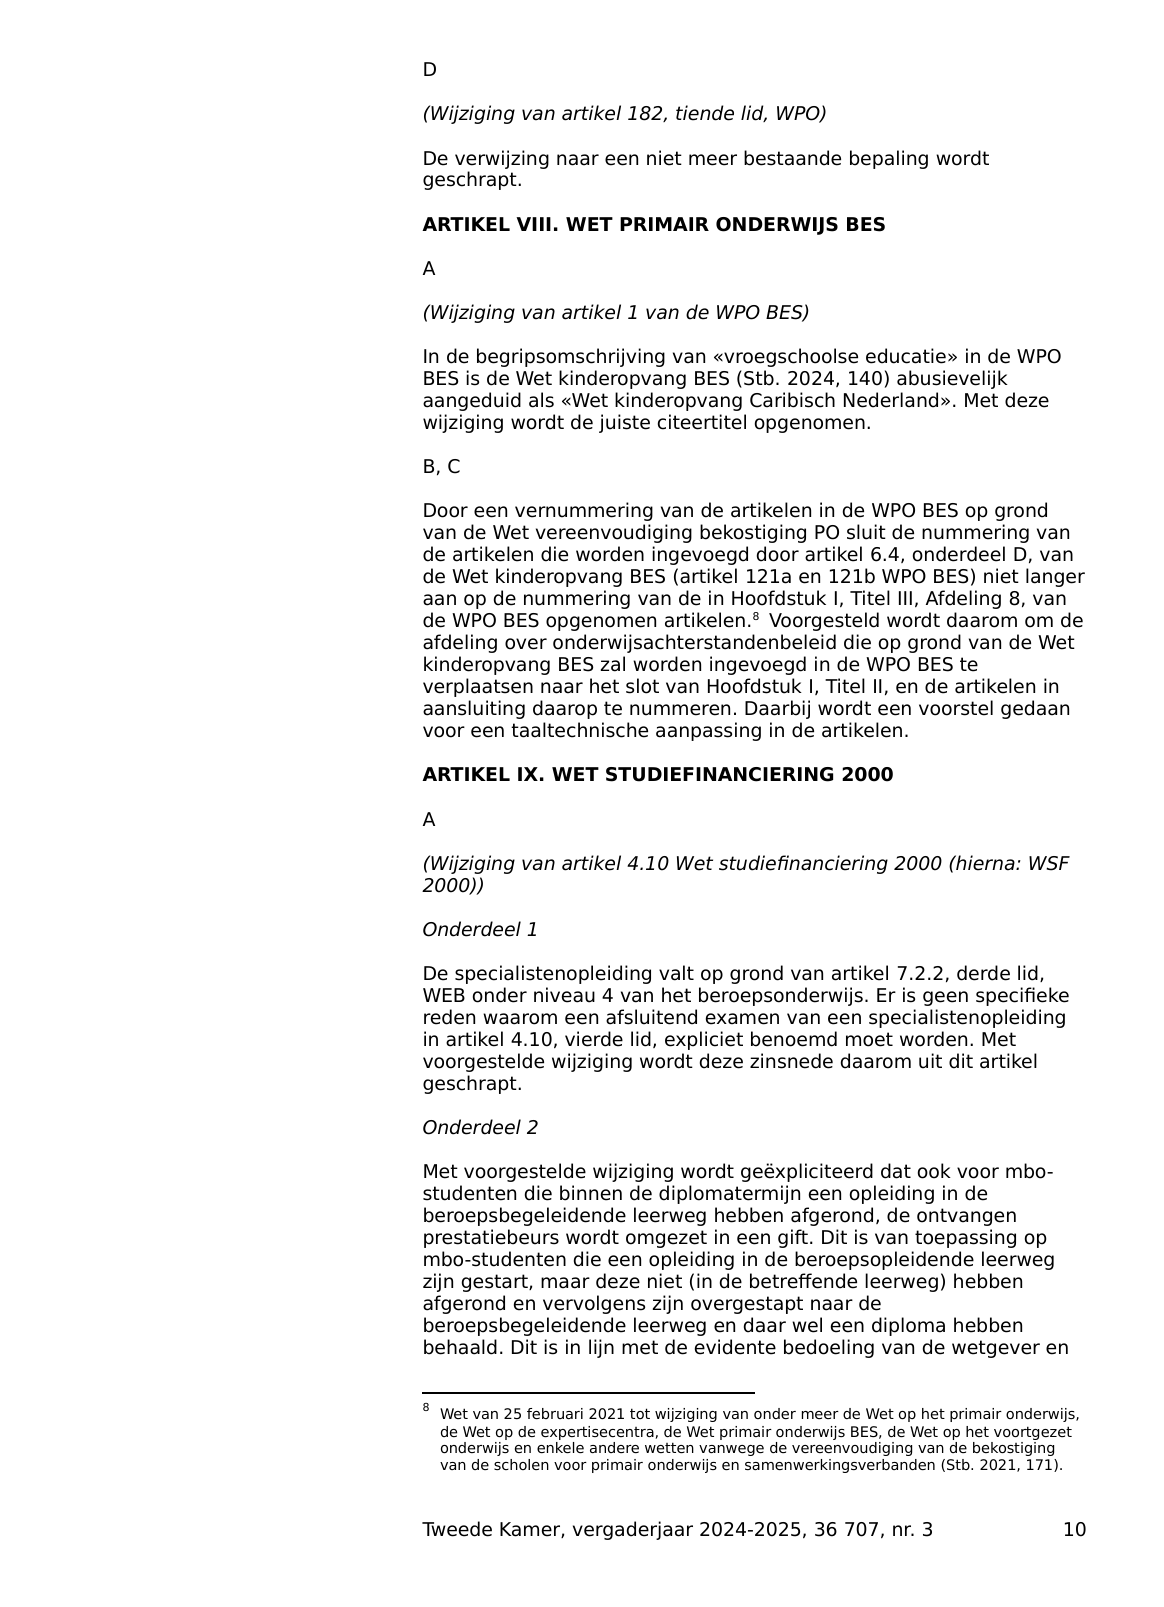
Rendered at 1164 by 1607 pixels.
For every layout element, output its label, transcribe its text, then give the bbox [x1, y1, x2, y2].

text (Wijziging van artikel 4.10 Wet studiefinanciering 2000 (hierna: WSF 2000)) [422, 853, 1087, 897]
subtitle D [422, 59, 1087, 81]
subtitle Onderdeel 1 [422, 919, 1087, 941]
text (Wijziging van artikel 182, tiende lid, WPO) [422, 103, 1087, 125]
subtitle Onderdeel 2 [422, 1117, 1087, 1139]
text Wet van 25 februari 2021 tot wijziging van onder meer de Wet op het primair onderwijs, de Wet op de expertisecentra, de Wet primair onderwijs BES, de Wet op het voortgezet onderwijs en enkele andere wetten vanwege de vereenvoudiging van de bekostiging van de scholen voor primair onderwijs en samenwerkingsverbanden (Stb. 2021, 171). [422, 1402, 1087, 1474]
text In de begripsomschrijving van «vroegschoolse educatie» in de WPO BES is de Wet kinderopvang BES (Stb. 2024, 140) abusievelijk aangeduid als «Wet kinderopvang Caribisch Nederland». Met deze wijziging wordt de juiste citeertitel opgenomen. [422, 346, 1087, 434]
text Met voorgestelde wijziging wordt geëxpliciteerd dat ook voor mbo-studenten die binnen de diplomatermijn een opleiding in de beroepsbegeleidende leerweg hebben afgerond, de ontvangen prestatiebeurs wordt omgezet in een gift. Dit is van toepassing op mbo-studenten die een opleiding in de beroepsopleidende leerweg zijn gestart, maar deze niet (in de betreffende leerweg) hebben afgerond en vervolgens zijn overgestapt naar de beroepsbegeleidende leerweg en daar wel een diploma hebben behaald. Dit is in lijn met de evidente bedoeling van de wetgever en [422, 1161, 1087, 1359]
subtitle ARTIKEL IX. WET STUDIEFINANCIERING 2000 [422, 764, 1087, 786]
subtitle A [422, 808, 1087, 830]
text Door een vernummering van de artikelen in de WPO BES op grond van de Wet vereenvoudiging bekostiging PO sluit de nummering van de artikelen die worden ingevoegd door artikel 6.4, onderdeel D, van de Wet kinderopvang BES (artikel 121a en 121b WPO BES) niet langer aan op de nummering van de in Hoofdstuk I, Titel III, Afdeling 8, van de WPO BES opgenomen artikelen. Voorgesteld wordt daarom om de afdeling over onderwijsachterstandenbeleid die op grond van de Wet kinderopvang BES zal worden ingevoegd in de WPO BES te verplaatsen naar het slot van Hoofdstuk I, Titel II, en de artikelen in aansluiting daarop te nummeren. Daarbij wordt een voorstel gedaan voor een taaltechnische aanpassing in de artikelen. [422, 500, 1087, 742]
subtitle B, C [422, 456, 1087, 478]
subtitle A [422, 258, 1087, 280]
text De specialistenopleiding valt op grond van artikel 7.2.2, derde lid, WEB onder niveau 4 van het beroepsonderwijs. Er is geen specifieke reden waarom een afsluitend examen van een specialistenopleiding in artikel 4.10, vierde lid, expliciet benoemd moet worden. Met voorgestelde wijziging wordt deze zinsnede daarom uit dit artikel geschrapt. [422, 963, 1087, 1095]
subtitle ARTIKEL VIII. WET PRIMAIR ONDERWIJS BES [422, 213, 1087, 236]
text (Wijziging van artikel 1 van de WPO BES) [422, 302, 1087, 324]
text De verwijzing naar een niet meer bestaande bepaling wordt geschrapt. [422, 147, 1087, 191]
